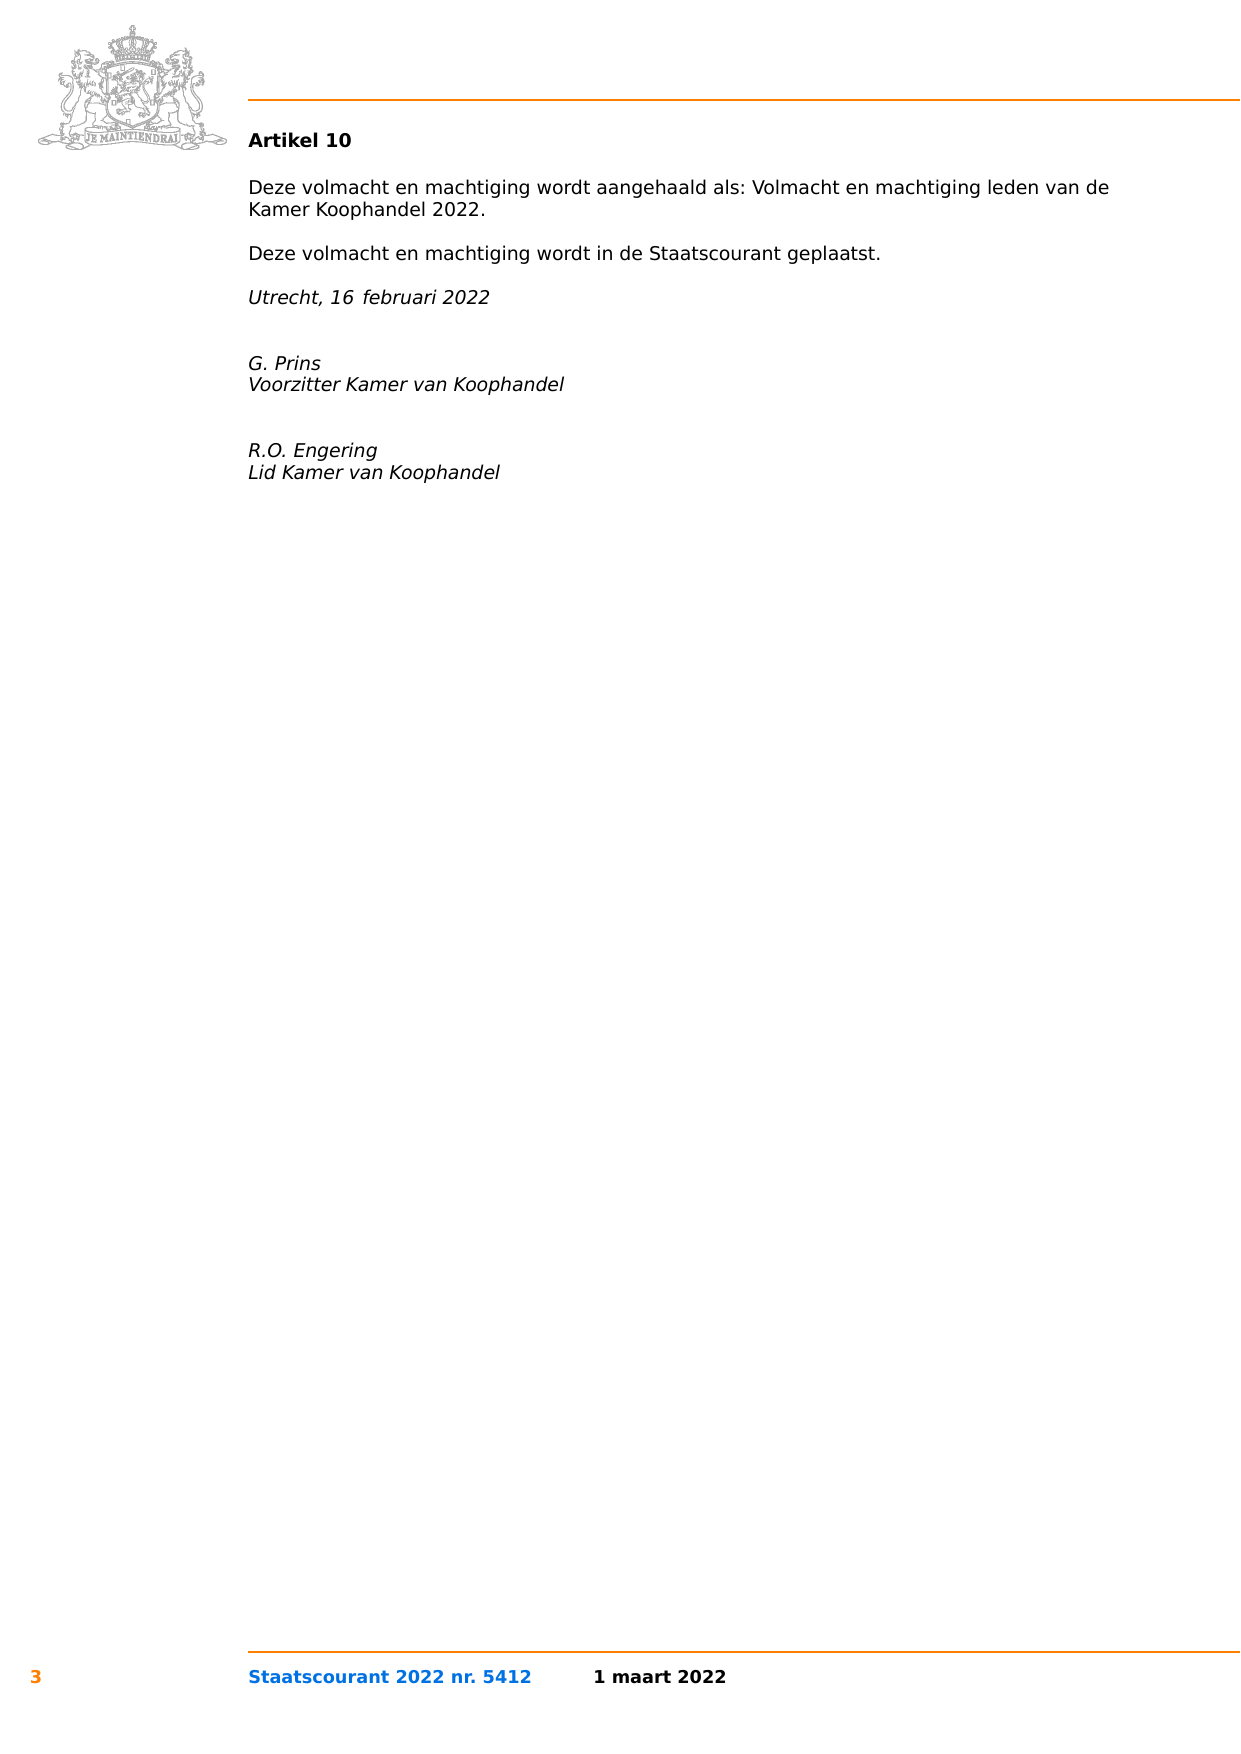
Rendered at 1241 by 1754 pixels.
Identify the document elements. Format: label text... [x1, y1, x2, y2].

text G. Prins Voorzitter Kamer van Koophandel [248, 330, 1163, 396]
text R.O. Engering Lid Kamer van Koophandel [248, 418, 1163, 484]
picture [38, 25, 227, 150]
text Deze volmacht en machtiging wordt in de Staatscourant geplaatst. [248, 243, 1163, 265]
text Utrecht, 16 februari 2022 [248, 287, 1163, 308]
text Deze volmacht en machtiging wordt aangehaald als: Volmacht en machtiging leden van de Kamer Koophandel 2022. [248, 177, 1163, 221]
subtitle Artikel 10 [248, 130, 1163, 152]
